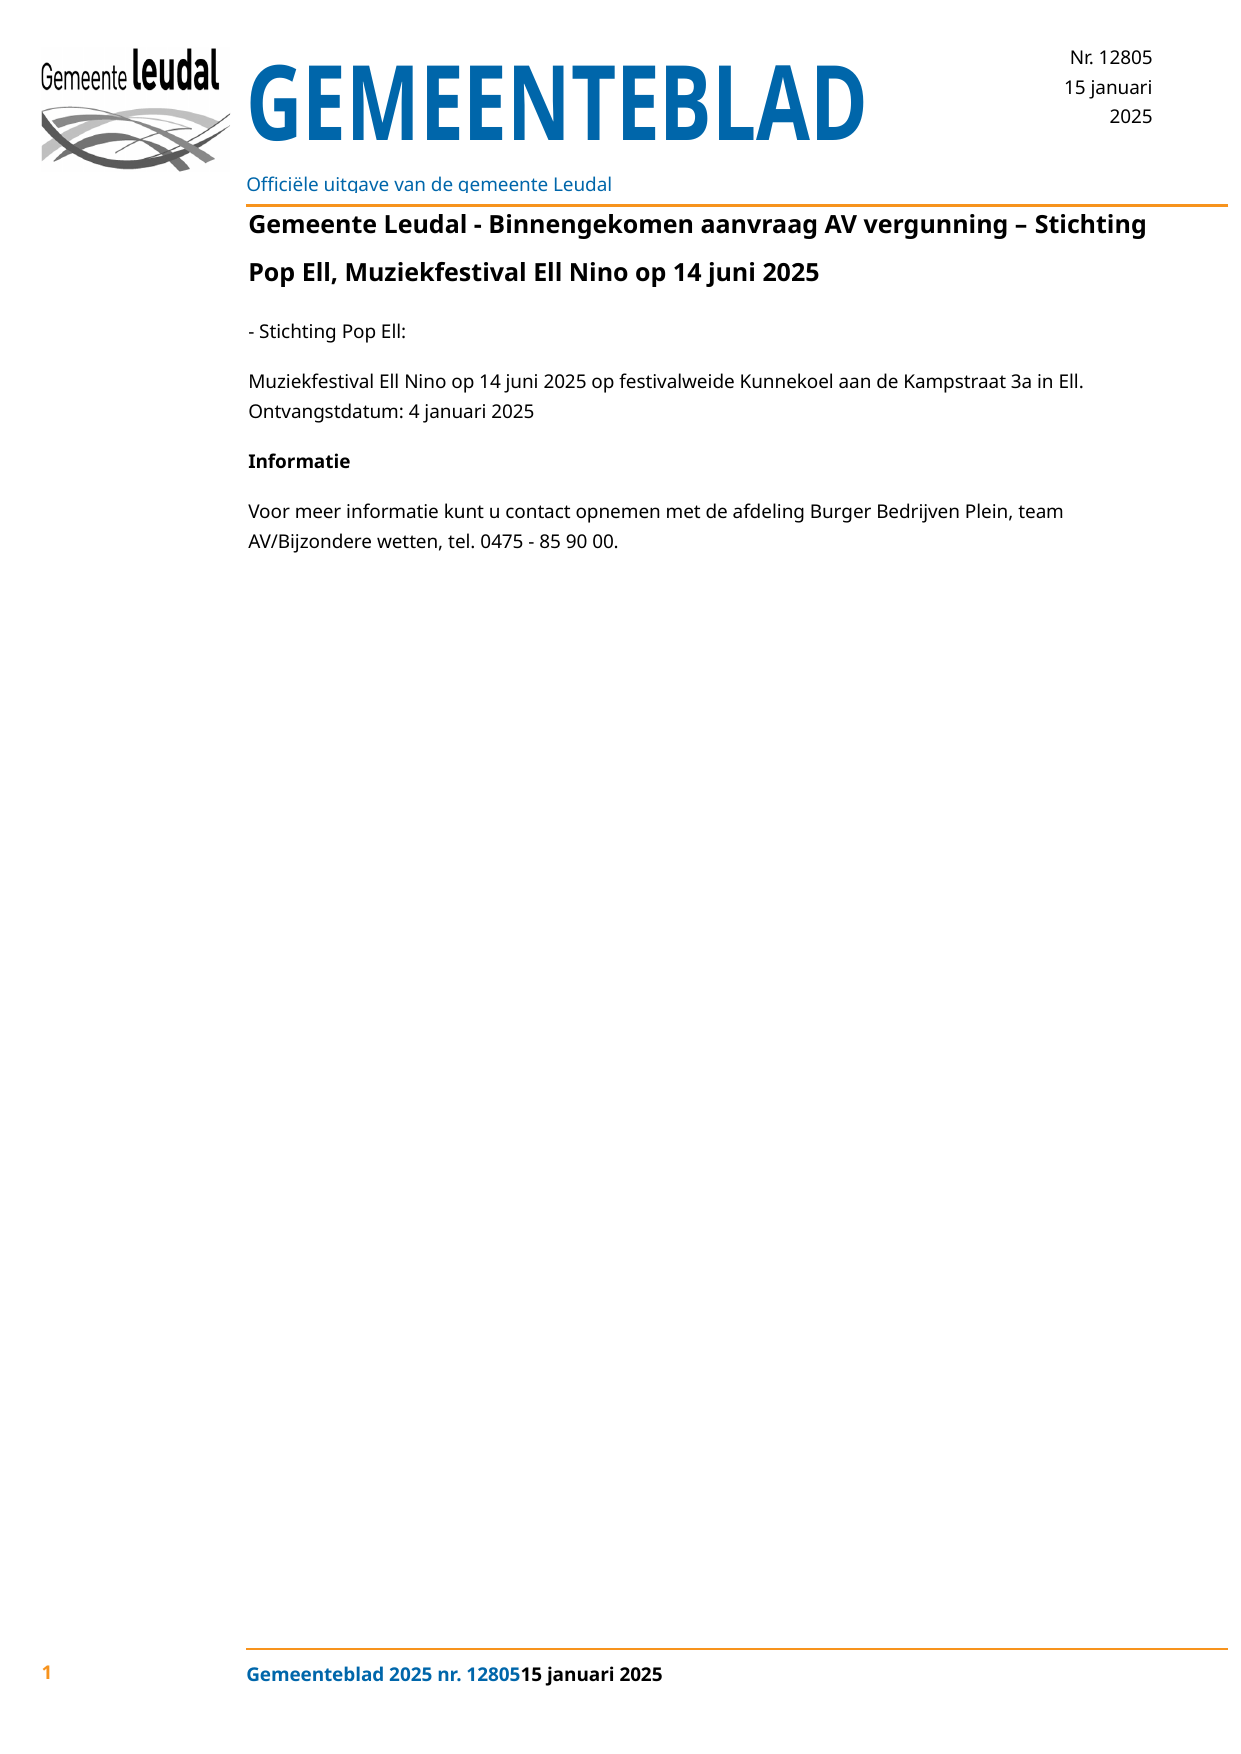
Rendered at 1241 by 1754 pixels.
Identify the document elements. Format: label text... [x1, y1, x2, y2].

text Voor meer informatie kunt u contact opnemen met de afdeling Burger Bedrijven Plein, team AV/Bijzondere wetten, tel. 0475 - 85 90 00. [248, 499, 1152, 554]
text Muziekfestival Ell Nino op 14 juni 2025 op festivalweide Kunnekoel aan de Kampstraat 3a in Ell. Ontvangstdatum: 4 januari 2025 [248, 368, 1152, 424]
text Gemeente Leudal - Binnengekomen aanvraag AV vergunning – Stichting Pop Ell, Muziekfestival Ell Nino op 14 juni 2025 [248, 207, 1152, 288]
picture [41, 47, 231, 172]
text - Stichting Pop Ell: [248, 318, 1152, 344]
text Informatie [248, 448, 1152, 474]
